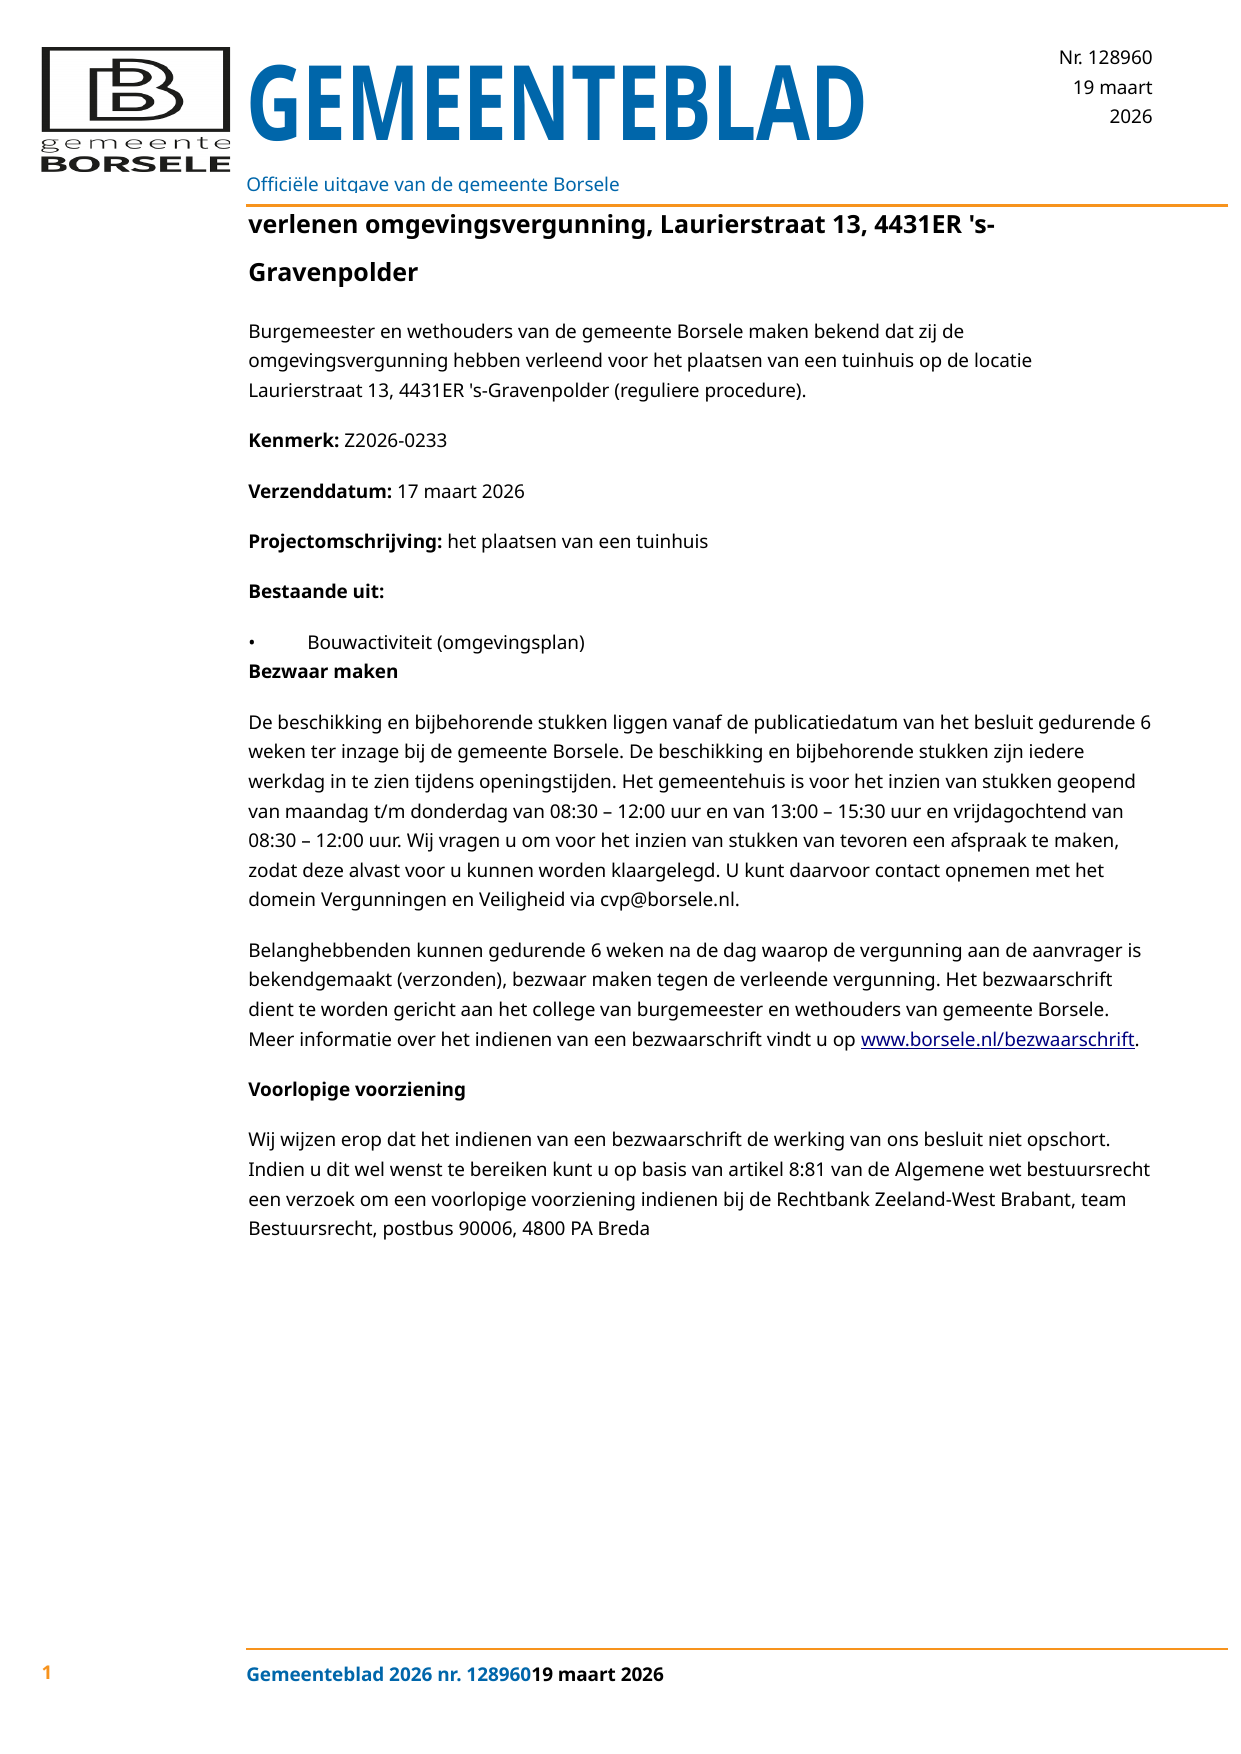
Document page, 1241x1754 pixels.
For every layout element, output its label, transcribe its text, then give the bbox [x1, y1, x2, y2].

list Bouwactiviteit (omgevingsplan) [248, 629, 1152, 655]
text Bezwaar maken [248, 659, 1152, 684]
text Voorlopige voorziening [248, 1076, 1152, 1102]
text Verzenddatum: 17 maart 2026 [248, 478, 1152, 504]
text De beschikking en bijbehorende stukken liggen vanaf de publicatiedatum van het besluit gedurende 6 weken ter inzage bij de gemeente Borsele. De beschikking en bijbehorende stukken zijn iedere werkdag in te zien tijdens openingstijden. Het gemeentehuis is voor het inzien van stukken geopend van maandag t/m donderdag van 08:30 – 12:00 uur en van 13:00 – 15:30 uur en vrijdagochtend van 08:30 – 12:00 uur. Wij vragen u om voor het inzien van stukken van tevoren een afspraak te maken, zodat deze alvast voor u kunnen worden klaargelegd. U kunt daarvoor contact opnemen met het domein Vergunningen en Veiligheid via cvp@borsele.nl. [248, 709, 1152, 912]
text Belanghebbenden kunnen gedurende 6 weken na de dag waarop de vergunning aan de aanvrager is bekendgemaakt (verzonden), bezwaar maken tegen de verleende vergunning. Het bezwaarschrift dient te worden gericht aan het college van burgemeester en wethouders van gemeente Borsele. Meer informatie over het indienen van een bezwaarschrift vindt u op www.borsele.nl/bezwaarschrift. [248, 937, 1152, 1052]
text verlenen omgevingsvergunning, Laurierstraat 13, 4431ER 's-Gravenpolder [248, 207, 1152, 288]
text Wij wijzen erop dat het indienen van een bezwaarschrift de werking van ons besluit niet opschort. Indien u dit wel wenst te bereiken kunt u op basis van artikel 8:81 van de Algemene wet bestuursrecht een verzoek om een voorlopige voorziening indienen bij de Rechtbank Zeeland-West Brabant, team Bestuursrecht, postbus 90006, 4800 PA Breda [248, 1127, 1152, 1241]
text Projectomschrijving: het plaatsen van een tuinhuis [248, 528, 1152, 554]
text Bestaande uit: [248, 579, 1152, 604]
text Kenmerk: Z2026-0233 [248, 427, 1152, 453]
text Burgemeester en wethouders van de gemeente Borsele maken bekend dat zij de omgevingsvergunning hebben verleend voor het plaatsen van een tuinhuis op de locatie Laurierstraat 13, 4431ER 's-Gravenpolder (reguliere procedure). [248, 318, 1152, 403]
picture [41, 47, 231, 172]
